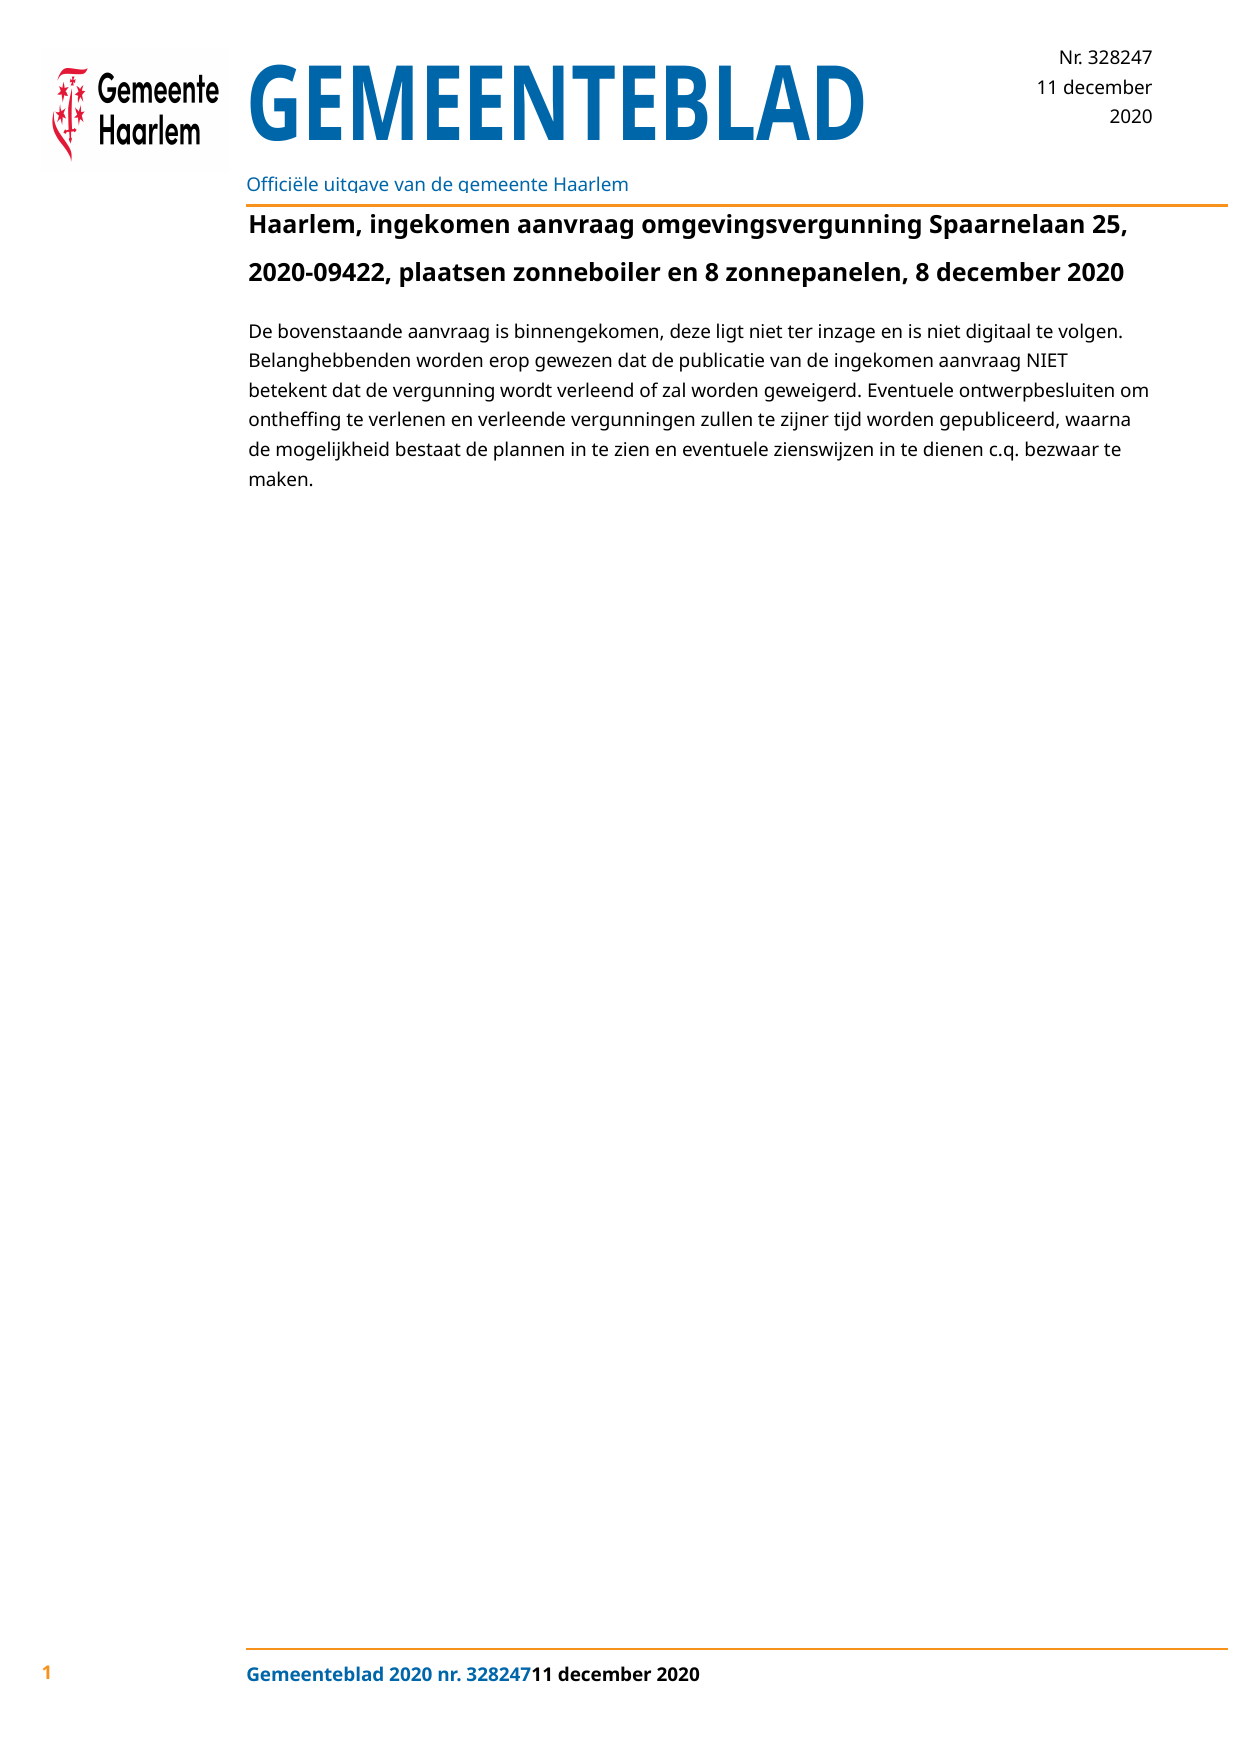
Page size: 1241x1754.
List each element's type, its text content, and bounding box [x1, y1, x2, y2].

text Haarlem, ingekomen aanvraag omgevingsvergunning Spaarnelaan 25, 2020-09422, plaatsen zonneboiler en 8 zonnepanelen, 8 december 2020 [248, 207, 1152, 288]
text De bovenstaande aanvraag is binnengekomen, deze ligt niet ter inzage en is niet digitaal te volgen. Belanghebbenden worden erop gewezen dat de publicatie van de ingekomen aanvraag NIET betekent dat de vergunning wordt verleend of zal worden geweigerd. Eventuele ontwerpbesluiten om ontheffing te verlenen en verleende vergunningen zullen te zijner tijd worden gepubliceerd, waarna de mogelijkheid bestaat de plannen in te zien en eventuele zienswijzen in te dienen c.q. bezwaar te maken. [248, 318, 1152, 492]
picture [41, 47, 231, 172]
